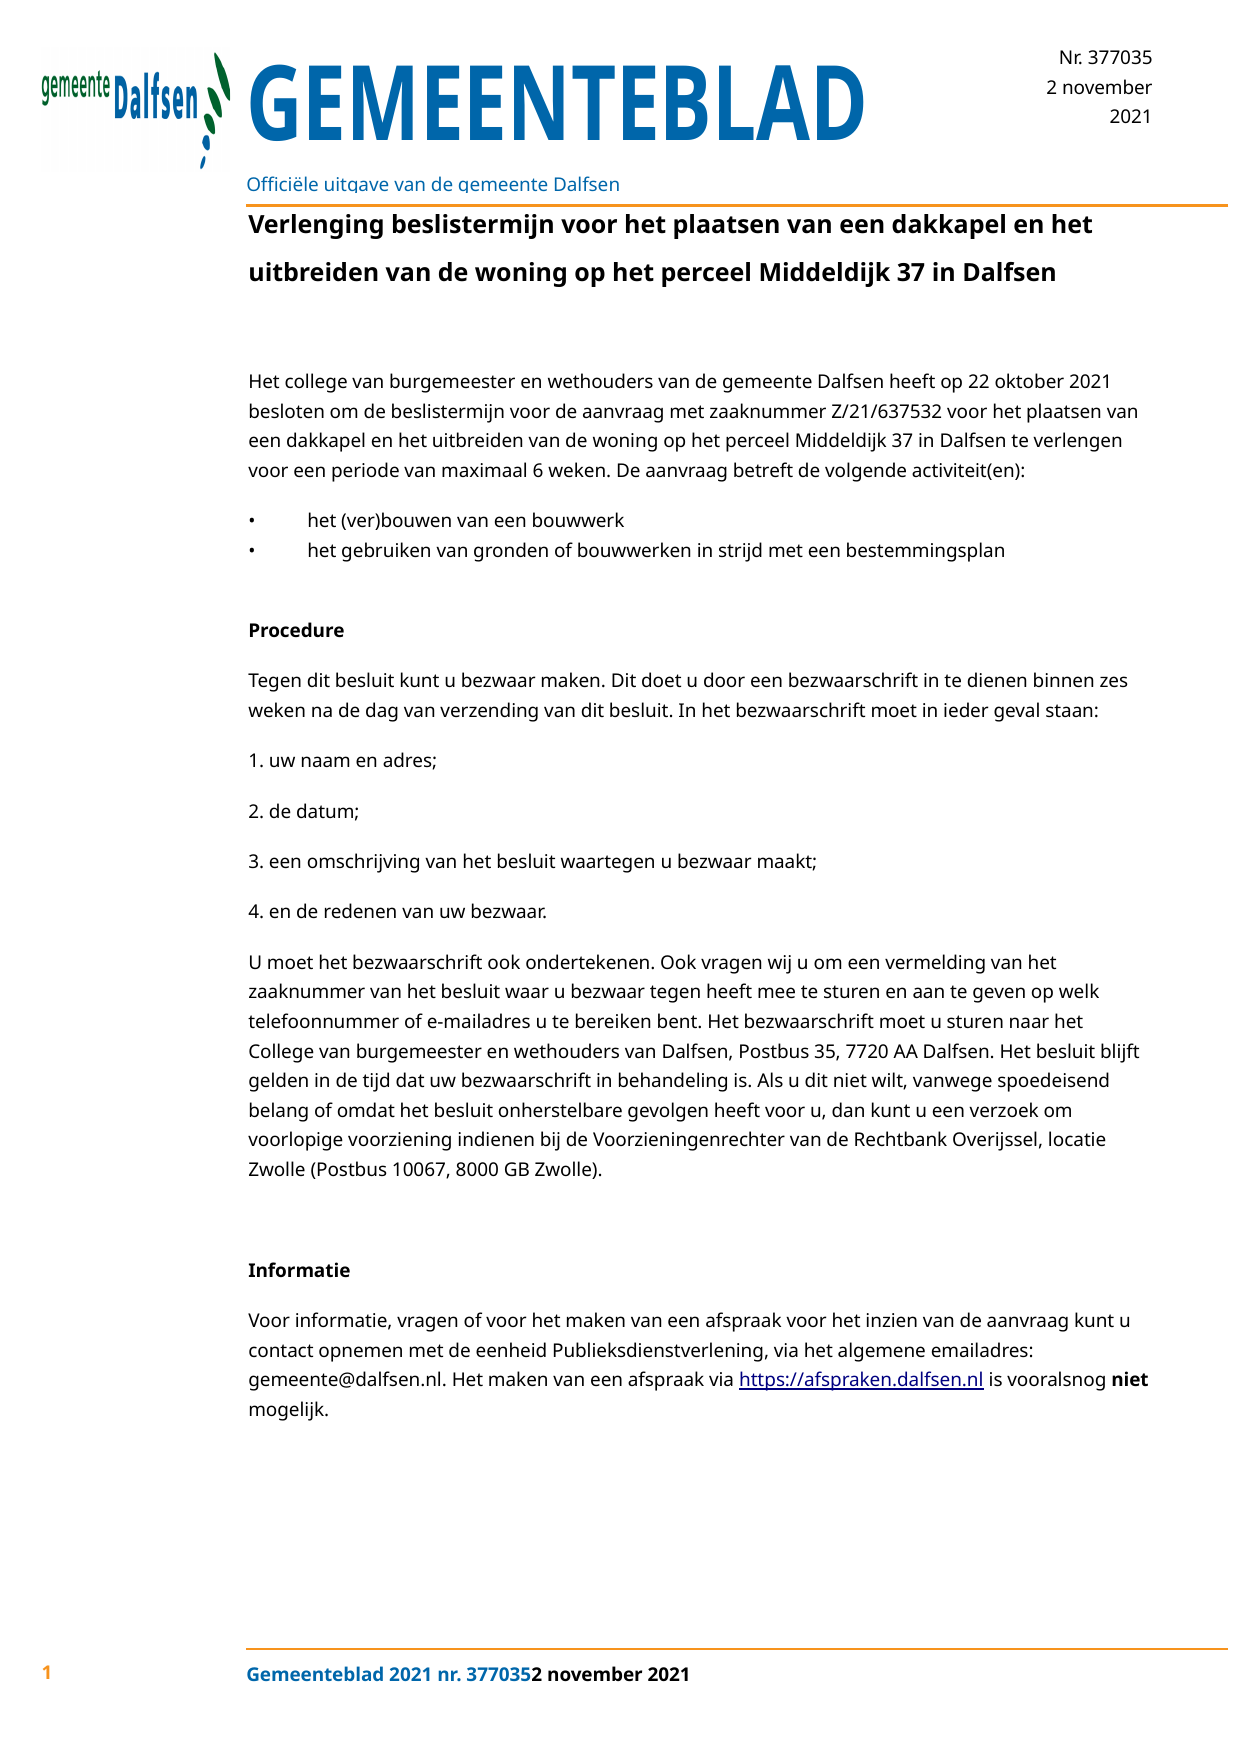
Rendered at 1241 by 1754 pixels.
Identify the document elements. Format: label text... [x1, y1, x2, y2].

text Het college van burgemeester en wethouders van de gemeente Dalfsen heeft op 22 oktober 2021 besloten om de beslistermijn voor de aanvraag met zaaknummer Z/21/637532 voor het plaatsen van een dakkapel en het uitbreiden van de woning op het perceel Middeldijk 37 in Dalfsen te verlengen voor een periode van maximaal 6 weken. De aanvraag betreft de volgende activiteit(en): [248, 368, 1152, 483]
text 3. een omschrijving van het besluit waartegen u bezwaar maakt; [248, 848, 1152, 874]
text U moet het bezwaarschrift ook ondertekenen. Ook vragen wij u om een vermelding van het zaaknummer van het besluit waar u bezwaar tegen heeft mee te sturen en aan te geven op welk telefoonnummer of e-mailadres u te bereiken bent. Het bezwaarschrift moet u sturen naar het College van burgemeester en wethouders van Dalfsen, Postbus 35, 7720 AA Dalfsen. Het besluit blijft gelden in de tijd dat uw bezwaarschrift in behandeling is. Als u dit niet wilt, vanwege spoedeisend belang of omdat het besluit onherstelbare gevolgen heeft voor u, dan kunt u een verzoek om voorlopige voorziening indienen bij de Voorzieningenrechter van de Rechtbank Overijssel, locatie Zwolle (Postbus 10067, 8000 GB Zwolle). [248, 949, 1152, 1182]
text Procedure [248, 617, 1152, 643]
text Informatie [248, 1257, 1152, 1283]
text 2. de datum; [248, 798, 1152, 824]
picture [41, 47, 231, 172]
text 4. en de redenen van uw bezwaar. [248, 899, 1152, 924]
list het gebruiken van gronden of bouwwerken in strijd met een bestemmingsplan [248, 537, 1152, 563]
text 1. uw naam en adres; [248, 747, 1152, 773]
text Verlenging beslistermijn voor het plaatsen van een dakkapel en het uitbreiden van de woning op het perceel Middeldijk 37 in Dalfsen [248, 207, 1152, 288]
text Voor informatie, vragen of voor het maken van een afspraak voor het inzien van de aanvraag kunt u contact opnemen met de eenheid Publieksdienstverlening, via het algemene emailadres: gemeente@dalfsen.nl. Het maken van een afspraak via https://afspraken.dalfsen.nl is vooralsnog niet mogelijk. [248, 1307, 1152, 1422]
text Tegen dit besluit kunt u bezwaar maken. Dit doet u door een bezwaarschrift in te dienen binnen zes weken na de dag van verzending van dit besluit. In het bezwaarschrift moet in ieder geval staan: [248, 667, 1152, 723]
list het (ver)bouwen van een bouwwerk [248, 507, 1152, 533]
